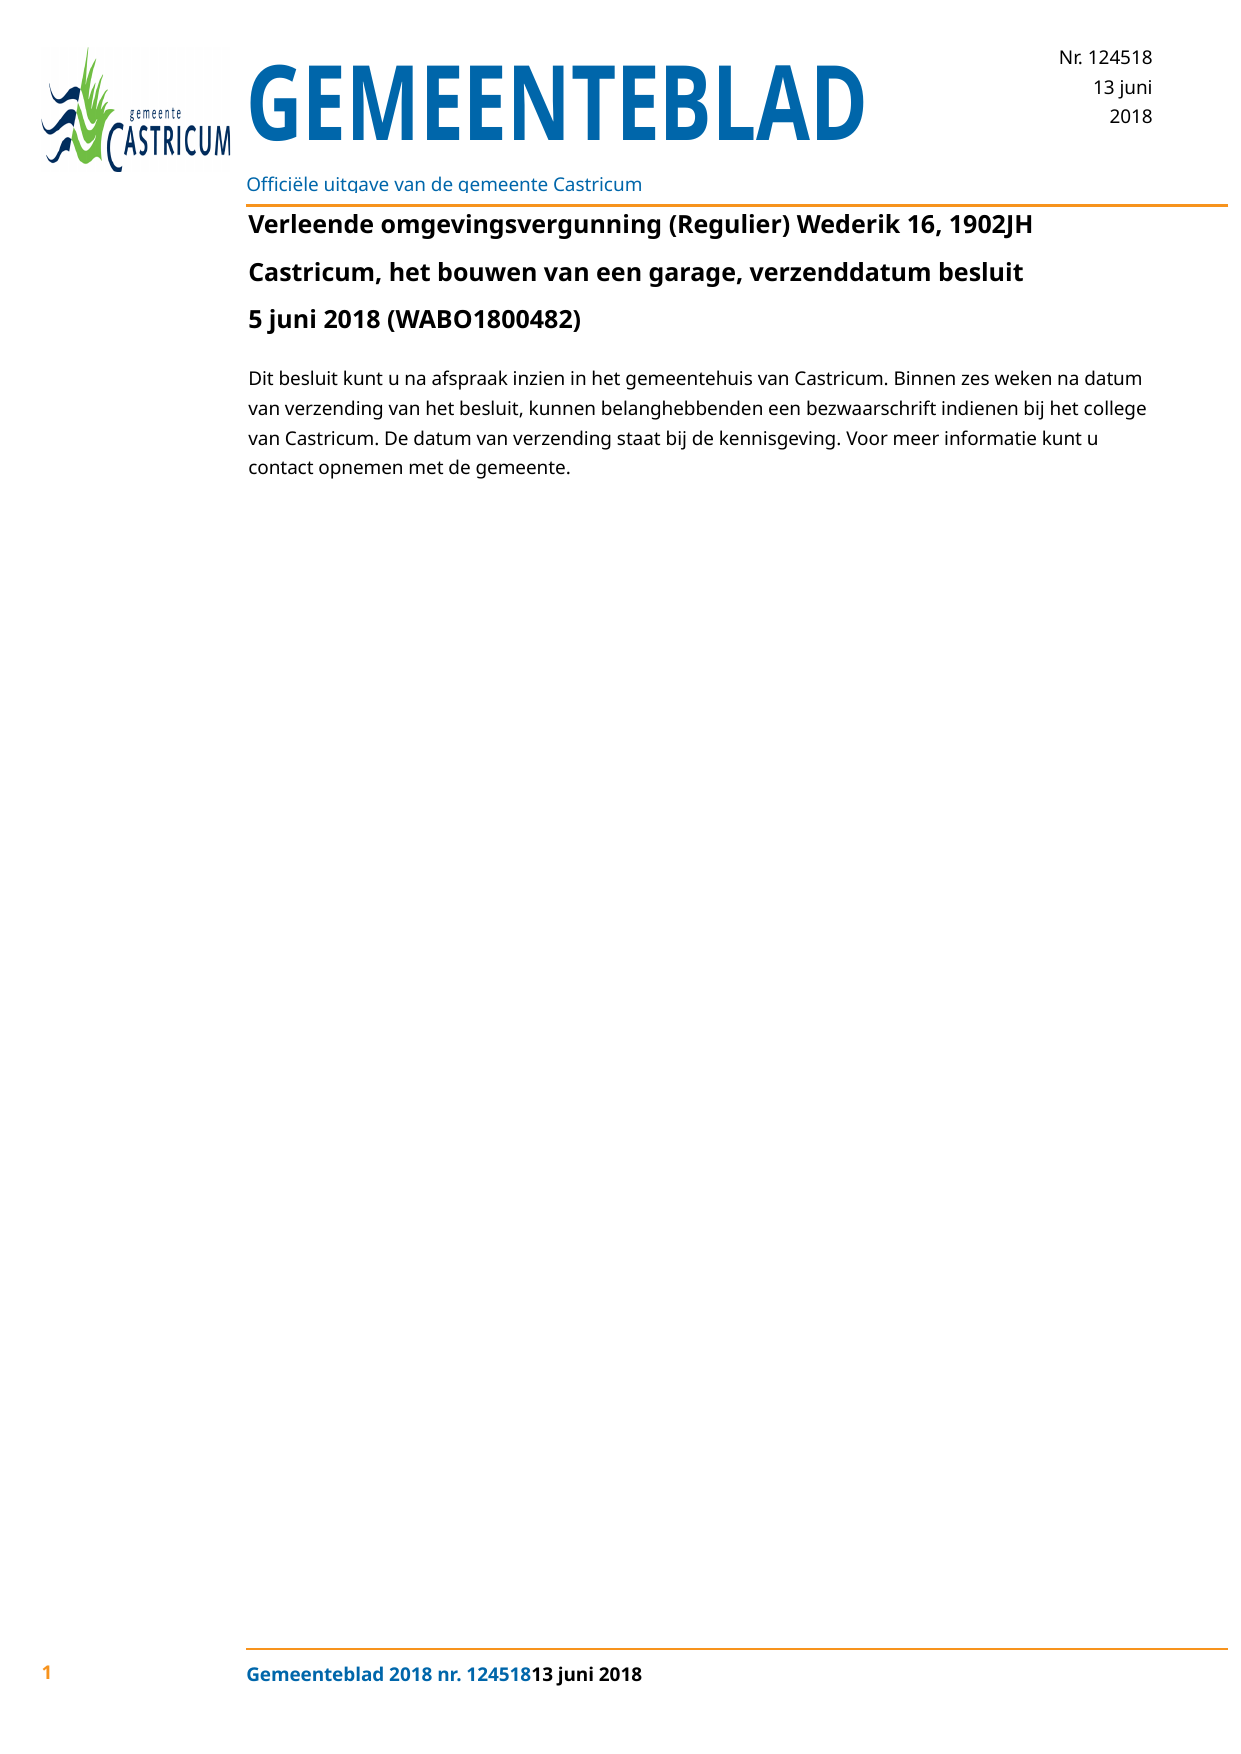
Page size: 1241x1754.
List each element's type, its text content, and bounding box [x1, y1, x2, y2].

text Dit besluit kunt u na afspraak inzien in het gemeentehuis van Castricum. Binnen zes weken na datum van verzending van het besluit, kunnen belanghebbenden een bezwaarschrift indienen bij het college van Castricum. De datum van verzending staat bij de kennisgeving. Voor meer informatie kunt u contact opnemen met de gemeente. [248, 366, 1152, 480]
picture [41, 47, 231, 172]
text Verleende omgevingsvergunning (Regulier) Wederik 16, 1902JH Castricum, het bouwen van een garage, verzenddatum besluit 5 juni 2018 (WABO1800482) [248, 207, 1152, 336]
